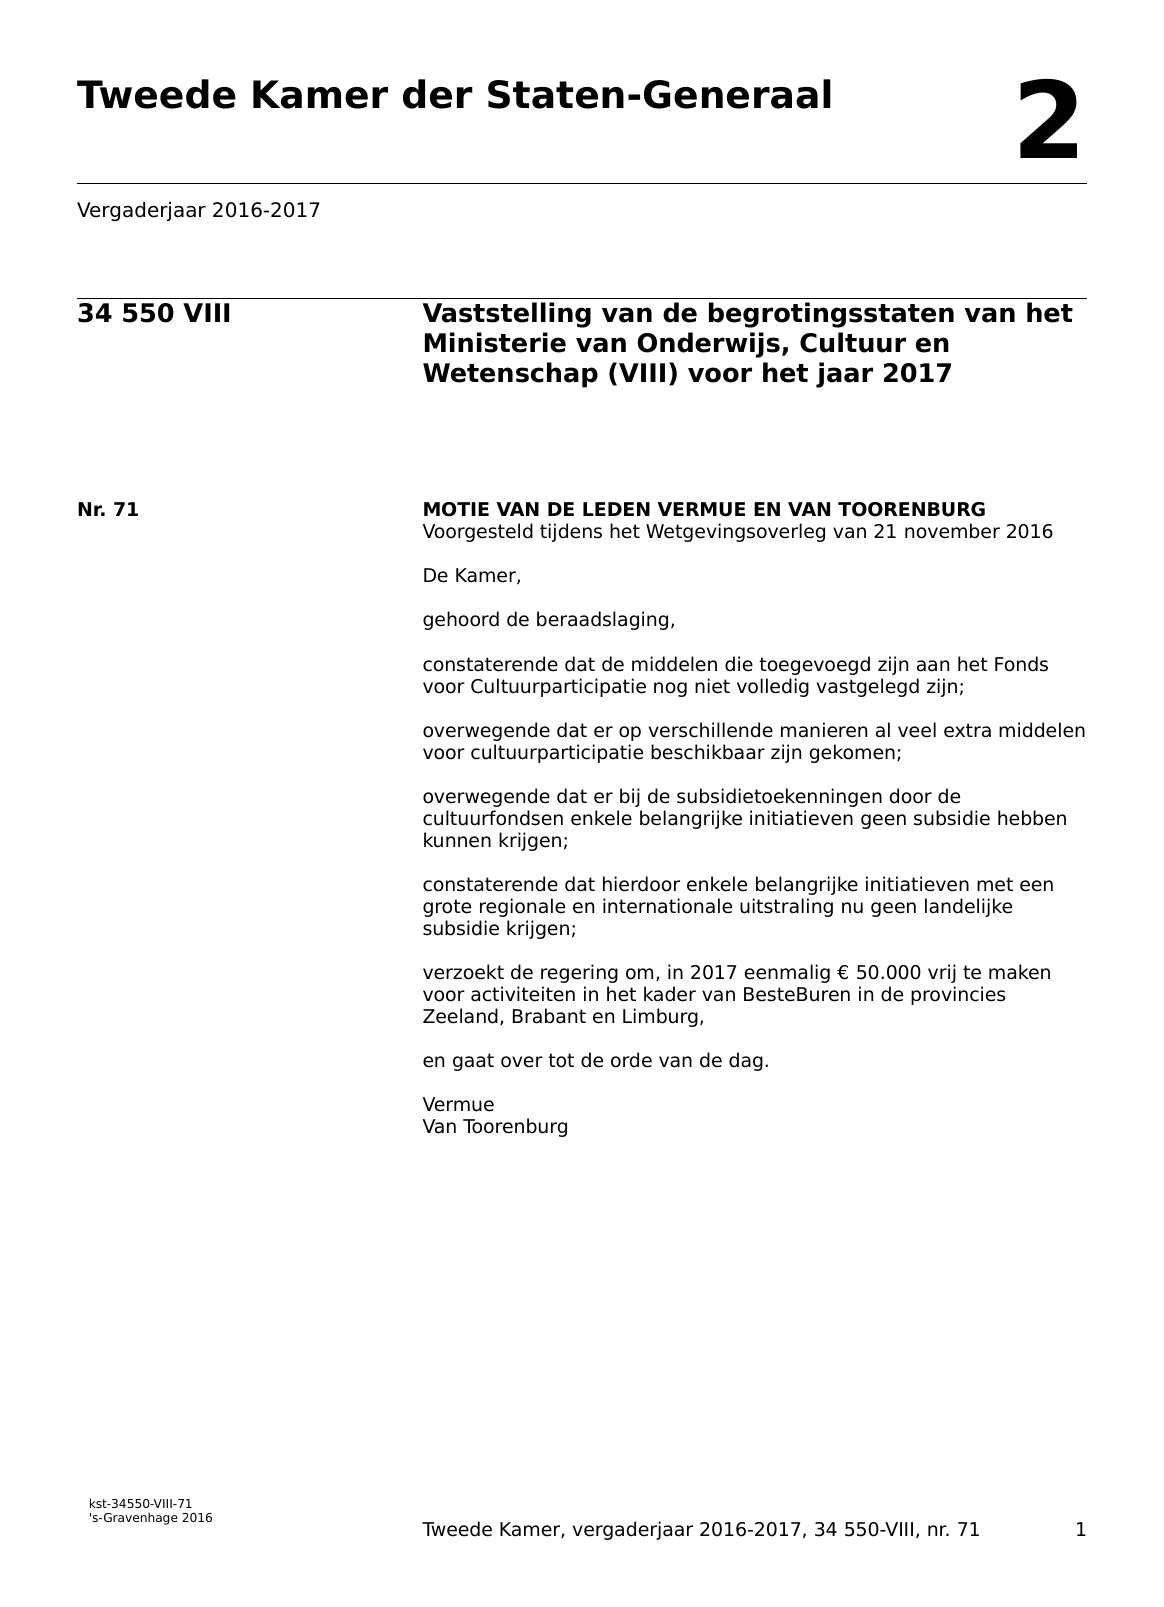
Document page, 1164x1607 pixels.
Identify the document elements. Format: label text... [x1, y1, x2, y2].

text 's-Gravenhage 2016 [88, 1511, 323, 1525]
text constaterende dat de middelen die toegevoegd zijn aan het Fonds voor Cultuurparticipatie nog niet volledig vastgelegd zijn; [422, 653, 1087, 697]
text overwegende dat er bij de subsidietoekenningen door de cultuurfondsen enkele belangrijke initiatieven geen subsidie hebben kunnen krijgen; [422, 786, 1087, 852]
table_cell Vergaderjaar 2016-2017 [77, 184, 1087, 298]
subtitle 34 550 VIII Vaststelling van de begrotingsstaten van het Ministerie van Onderwijs, Cultuur en Wetenschap (VIII) voor het jaar 2017 [77, 299, 1087, 388]
subtitle Nr. 71 MOTIE VAN DE LEDEN VERMUE EN VAN TOORENBURG [77, 499, 1087, 521]
text gehoord de beraadslaging, [422, 609, 1087, 631]
table_header 2 [886, 59, 1087, 183]
text Van Toorenburg [422, 1116, 1087, 1138]
text verzoekt de regering om, in 2017 eenmalig € 50.000 vrij te maken voor activiteiten in het kader van BesteBuren in de provincies Zeeland, Brabant en Limburg, [422, 962, 1087, 1028]
text en gaat over tot de orde van de dag. [422, 1050, 1087, 1072]
text kst-34550-VIII-71 [88, 1497, 323, 1511]
text overwegende dat er op verschillende manieren al veel extra middelen voor cultuurparticipatie beschikbaar zijn gekomen; [422, 720, 1087, 764]
text constaterende dat hierdoor enkele belangrijke initiatieven met een grote regionale en internationale uitstraling nu geen landelijke subsidie krijgen; [422, 874, 1087, 940]
text Voorgesteld tijdens het Wetgevingsoverleg van 21 november 2016 [422, 521, 1087, 543]
text De Kamer, [422, 565, 1087, 587]
text Vermue [422, 1094, 1087, 1116]
table_header Tweede Kamer der Staten-Generaal [77, 59, 886, 183]
